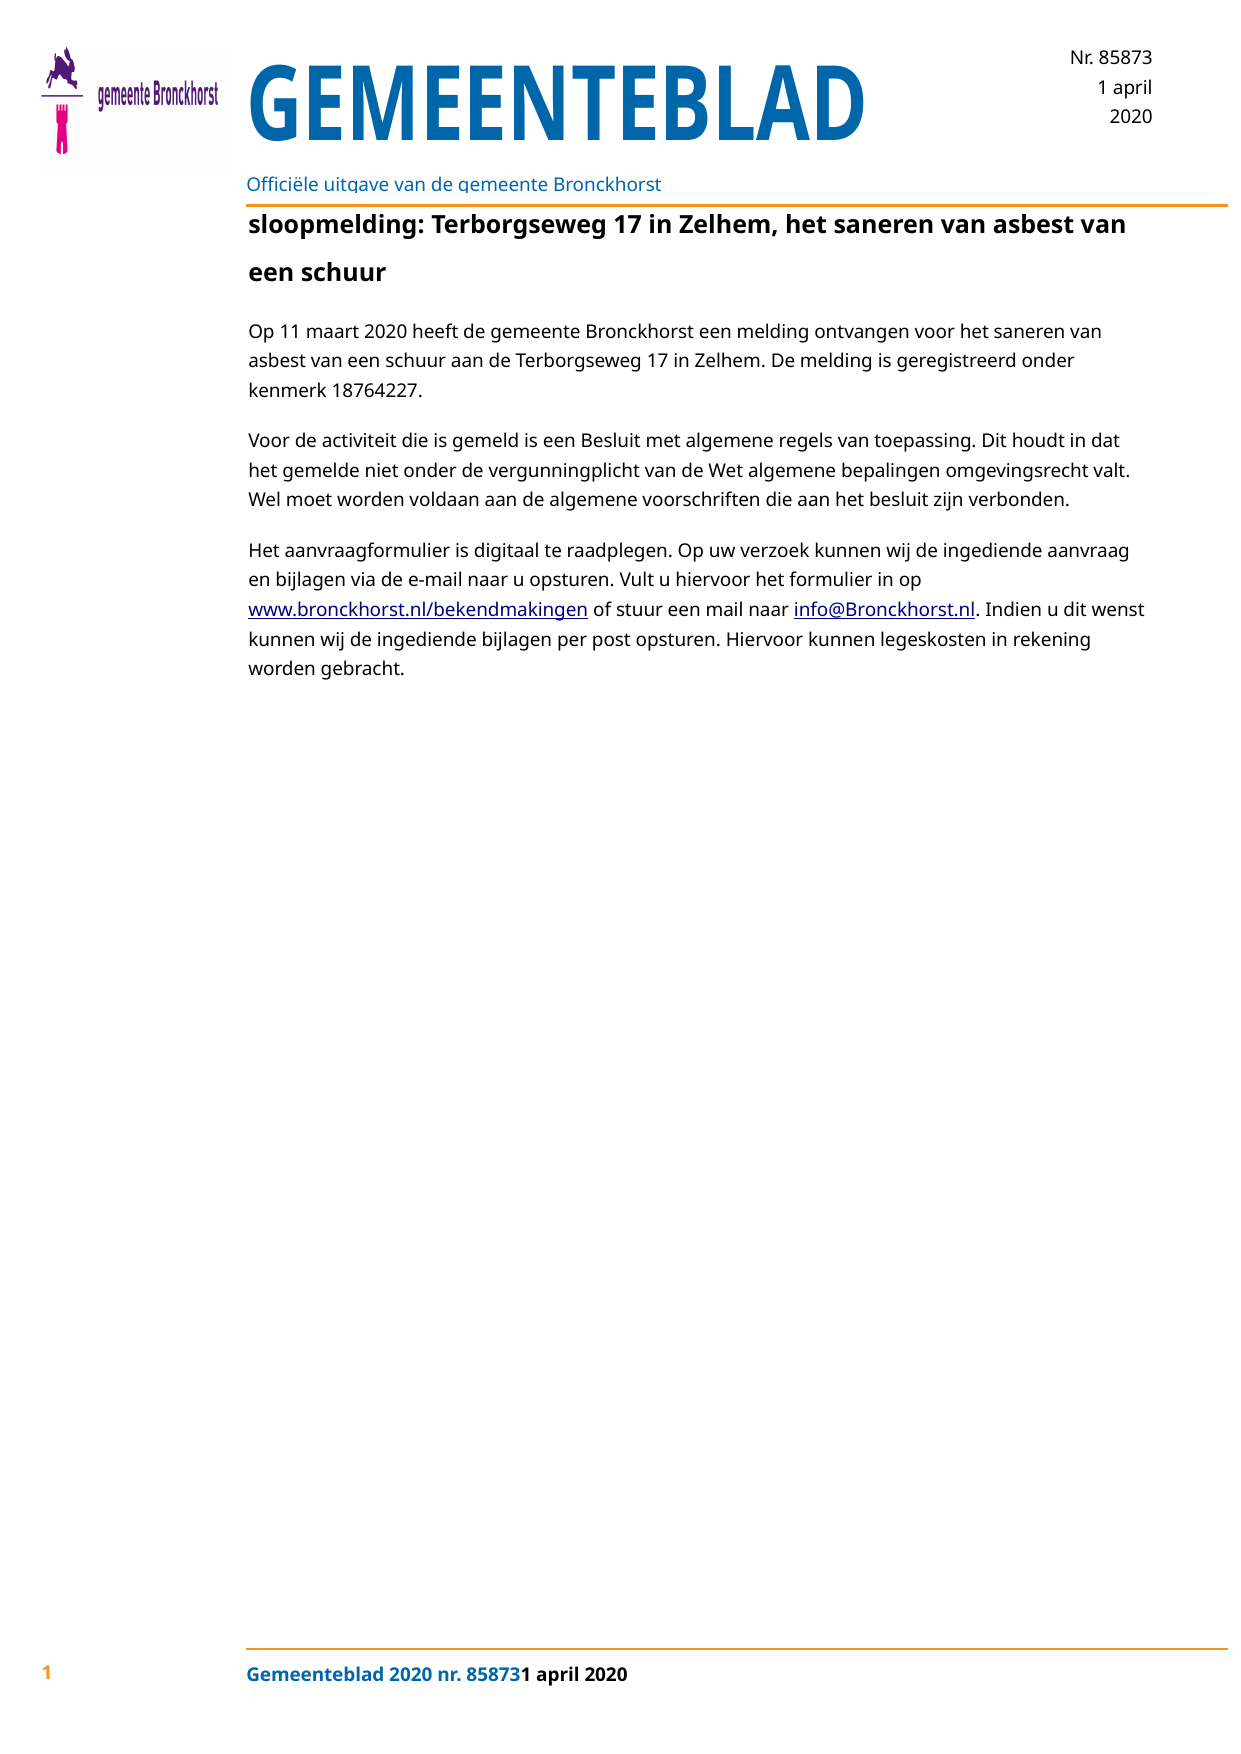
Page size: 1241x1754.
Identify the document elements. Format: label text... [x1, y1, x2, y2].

text Voor de activiteit die is gemeld is een Besluit met algemene regels van toepassing. Dit houdt in dat het gemelde niet onder de vergunningplicht van de Wet algemene bepalingen omgevingsrecht valt. Wel moet worden voldaan aan de algemene voorschriften die aan het besluit zijn verbonden. [248, 427, 1152, 512]
picture [41, 47, 231, 172]
text Op 11 maart 2020 heeft de gemeente Bronckhorst een melding ontvangen voor het saneren van asbest van een schuur aan de Terborgseweg 17 in Zelhem. De melding is geregistreerd onder kenmerk 18764227. [248, 318, 1152, 403]
text sloopmelding: Terborgseweg 17 in Zelhem, het saneren van asbest van een schuur [248, 207, 1152, 288]
text Het aanvraagformulier is digitaal te raadplegen. Op uw verzoek kunnen wij de ingediende aanvraag en bijlagen via de e-mail naar u opsturen. Vult u hiervoor het formulier in op www.bronckhorst.nl/bekendmakingen of stuur een mail naar info@Bronckhorst.nl. Indien u dit wenst kunnen wij de ingediende bijlagen per post opsturen. Hiervoor kunnen legeskosten in rekening worden gebracht. [248, 537, 1152, 681]
